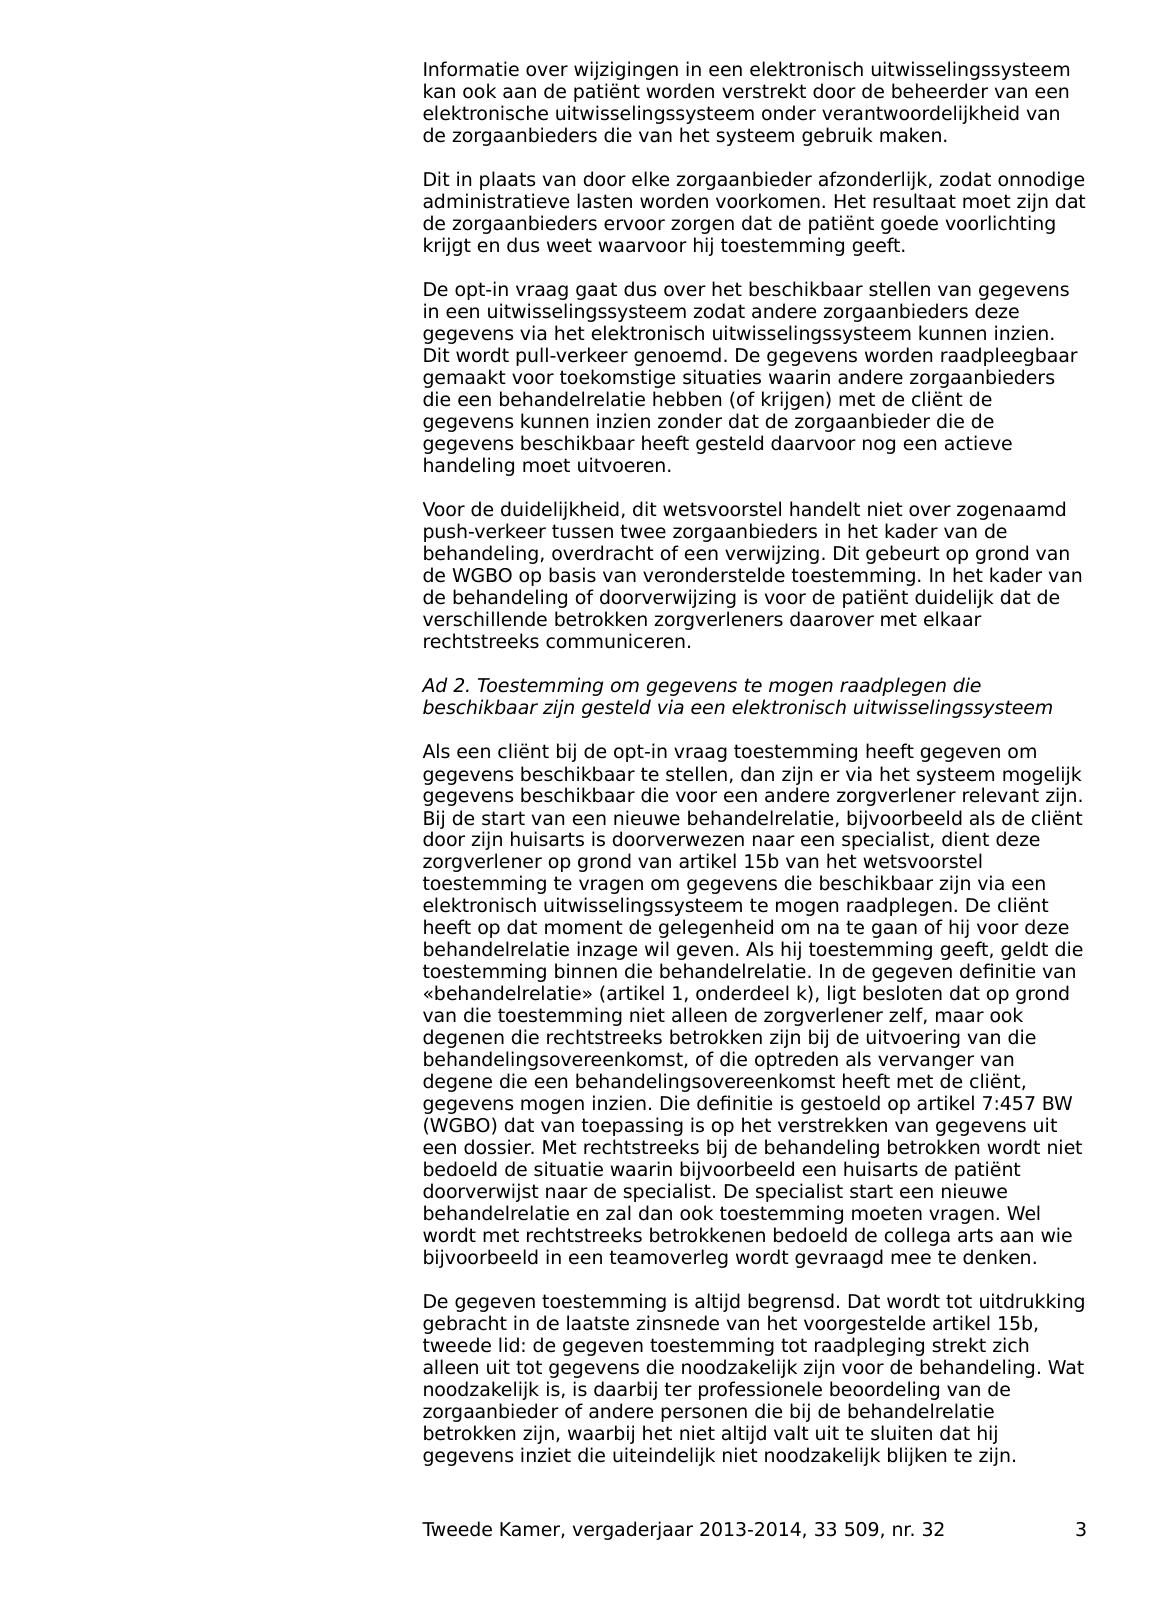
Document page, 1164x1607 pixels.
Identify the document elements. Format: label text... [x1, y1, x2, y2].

text De gegeven toestemming is altijd begrensd. Dat wordt tot uitdrukking gebracht in de laatste zinsnede van het voorgestelde artikel 15b, tweede lid: de gegeven toestemming tot raadpleging strekt zich alleen uit tot gegevens die noodzakelijk zijn voor de behandeling. Wat noodzakelijk is, is daarbij ter professionele beoordeling van de zorgaanbieder of andere personen die bij de behandelrelatie betrokken zijn, waarbij het niet altijd valt uit te sluiten dat hij gegevens inziet die uiteindelijk niet noodzakelijk blijken te zijn. [422, 1291, 1087, 1467]
text De opt-in vraag gaat dus over het beschikbaar stellen van gegevens in een uitwisselingssysteem zodat andere zorgaanbieders deze gegevens via het elektronisch uitwisselingssysteem kunnen inzien. Dit wordt pull-verkeer genoemd. De gegevens worden raadpleegbaar gemaakt voor toekomstige situaties waarin andere zorgaanbieders die een behandelrelatie hebben (of krijgen) met de cliënt de gegevens kunnen inzien zonder dat de zorgaanbieder die de gegevens beschikbaar heeft gesteld daarvoor nog een actieve handeling moet uitvoeren. [422, 279, 1087, 477]
subtitle Ad 2. Toestemming om gegevens te mogen raadplegen die beschikbaar zijn gesteld via een elektronisch uitwisselingssysteem [422, 675, 1087, 719]
text Als een cliënt bij de opt-in vraag toestemming heeft gegeven om gegevens beschikbaar te stellen, dan zijn er via het systeem mogelijk gegevens beschikbaar die voor een andere zorgverlener relevant zijn. Bij de start van een nieuwe behandelrelatie, bijvoorbeeld als de cliënt door zijn huisarts is doorverwezen naar een specialist, dient deze zorgverlener op grond van artikel 15b van het wetsvoorstel toestemming te vragen om gegevens die beschikbaar zijn via een elektronisch uitwisselingssysteem te mogen raadplegen. De cliënt heeft op dat moment de gelegenheid om na te gaan of hij voor deze behandelrelatie inzage wil geven. Als hij toestemming geeft, geldt die toestemming binnen die behandelrelatie. In de gegeven definitie van «behandelrelatie» (artikel 1, onderdeel k), ligt besloten dat op grond van die toestemming niet alleen de zorgverlener zelf, maar ook degenen die rechtstreeks betrokken zijn bij de uitvoering van die behandelingsovereenkomst, of die optreden als vervanger van degene die een behandelingsovereenkomst heeft met de cliënt, gegevens mogen inzien. Die definitie is gestoeld op artikel 7:457 BW (WGBO) dat van toepassing is op het verstrekken van gegevens uit een dossier. Met rechtstreeks bij de behandeling betrokken wordt niet bedoeld de situatie waarin bijvoorbeeld een huisarts de patiënt doorverwijst naar de specialist. De specialist start een nieuwe behandelrelatie en zal dan ook toestemming moeten vragen. Wel wordt met rechtstreeks betrokkenen bedoeld de collega arts aan wie bijvoorbeeld in een teamoverleg wordt gevraagd mee te denken. [422, 741, 1087, 1269]
text Voor de duidelijkheid, dit wetsvoorstel handelt niet over zogenaamd push-verkeer tussen twee zorgaanbieders in het kader van de behandeling, overdracht of een verwijzing. Dit gebeurt op grond van de WGBO op basis van veronderstelde toestemming. In het kader van de behandeling of doorverwijzing is voor de patiënt duidelijk dat de verschillende betrokken zorgverleners daarover met elkaar rechtstreeks communiceren. [422, 499, 1087, 653]
text Dit in plaats van door elke zorgaanbieder afzonderlijk, zodat onnodige administratieve lasten worden voorkomen. Het resultaat moet zijn dat de zorgaanbieders ervoor zorgen dat de patiënt goede voorlichting krijgt en dus weet waarvoor hij toestemming geeft. [422, 169, 1087, 257]
text Informatie over wijzigingen in een elektronisch uitwisselingssysteem kan ook aan de patiënt worden verstrekt door de beheerder van een elektronische uitwisselingssysteem onder verantwoordelijkheid van de zorgaanbieders die van het systeem gebruik maken. [422, 59, 1087, 147]
